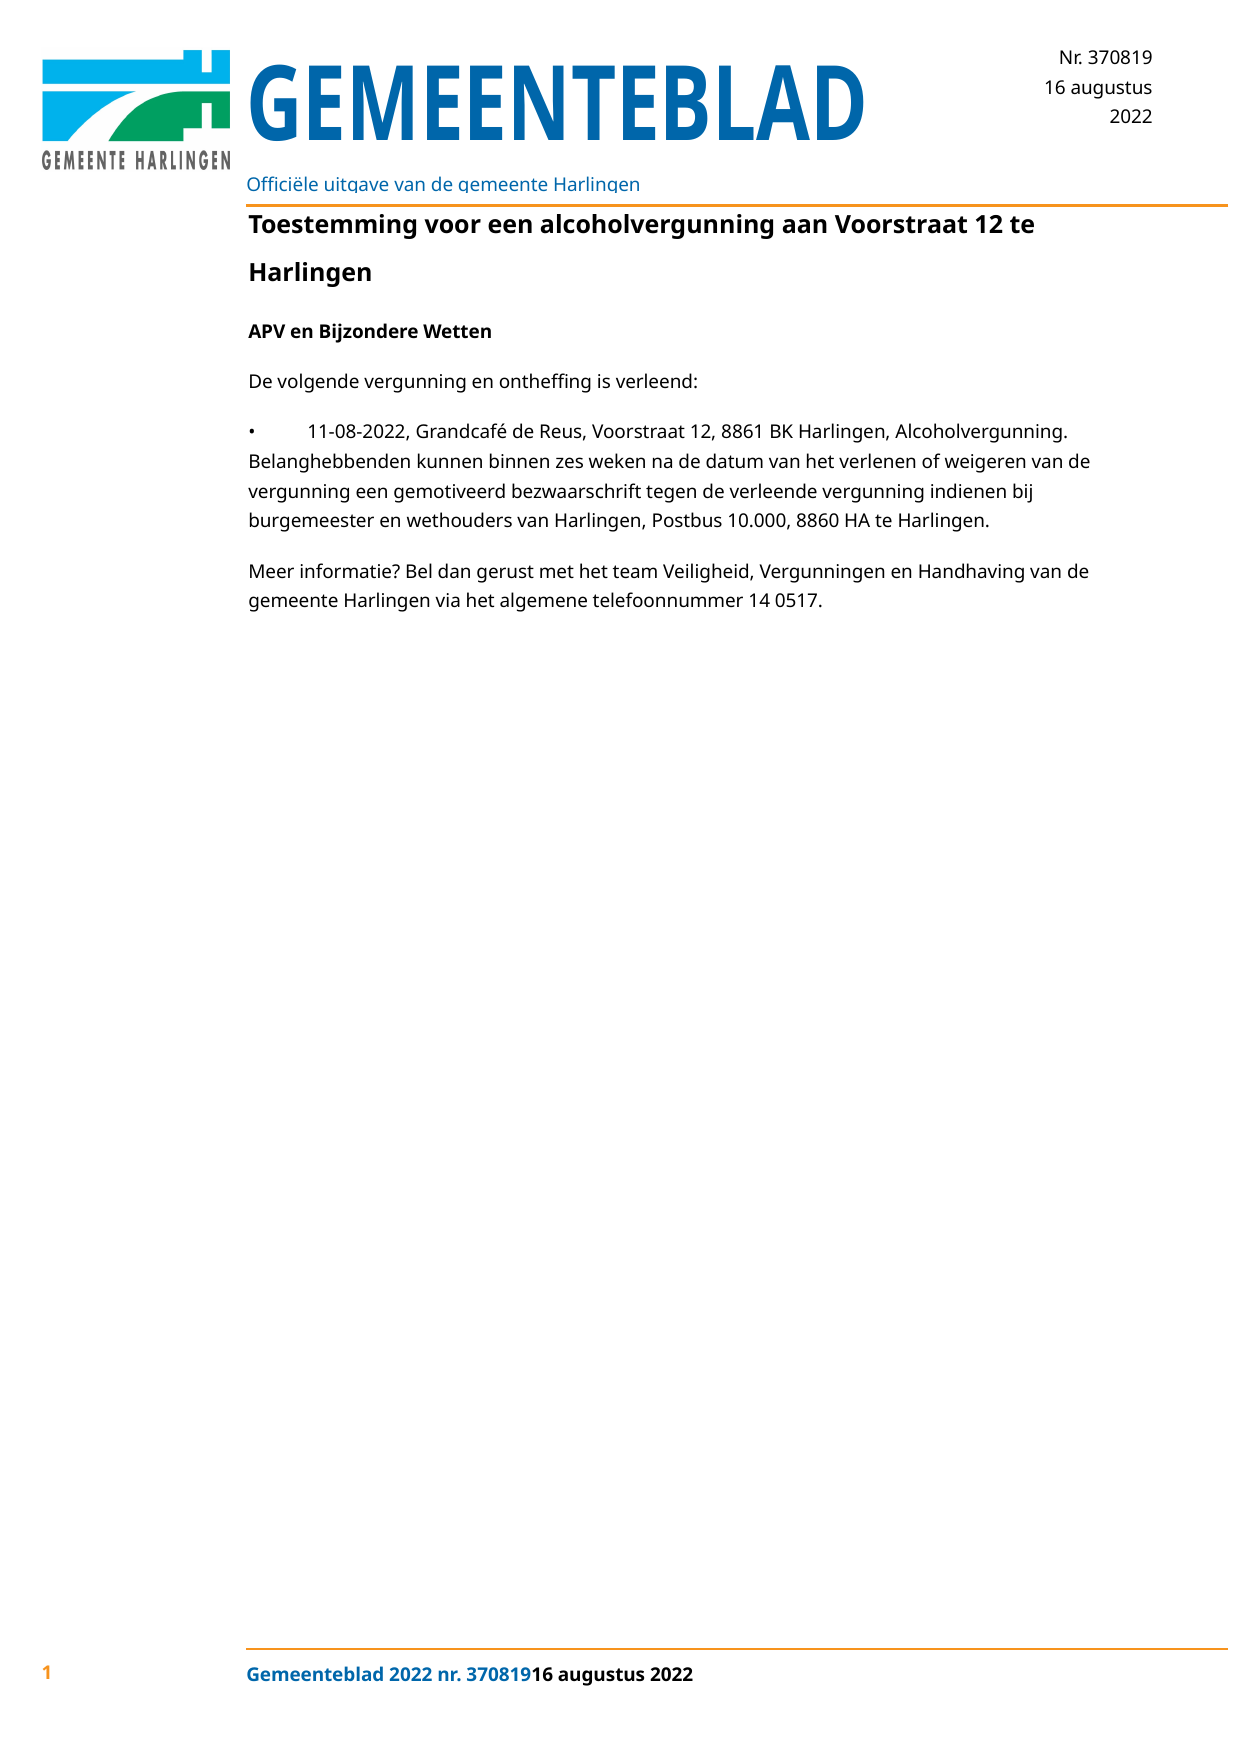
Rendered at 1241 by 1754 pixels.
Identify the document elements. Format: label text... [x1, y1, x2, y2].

text APV en Bijzondere Wetten [248, 318, 1152, 344]
text Meer informatie? Bel dan gerust met het team Veiligheid, Vergunningen en Handhaving van de gemeente Harlingen via het algemene telefoonnummer 14 0517. [248, 558, 1152, 613]
text Belanghebbenden kunnen binnen zes weken na de datum van het verlenen of weigeren van de vergunning een gemotiveerd bezwaarschrift tegen de verleende vergunning indienen bij burgemeester en wethouders van Harlingen, Postbus 10.000, 8860 HA te Harlingen. [248, 448, 1152, 533]
text De volgende vergunning en ontheffing is verleend: [248, 368, 1152, 394]
list 11-08-2022, Grandcafé de Reus, Voorstraat 12, 8861 BK Harlingen, Alcoholvergunning. [248, 419, 1152, 444]
text Toestemming voor een alcoholvergunning aan Voorstraat 12 te Harlingen [248, 207, 1152, 288]
picture [41, 47, 231, 172]
